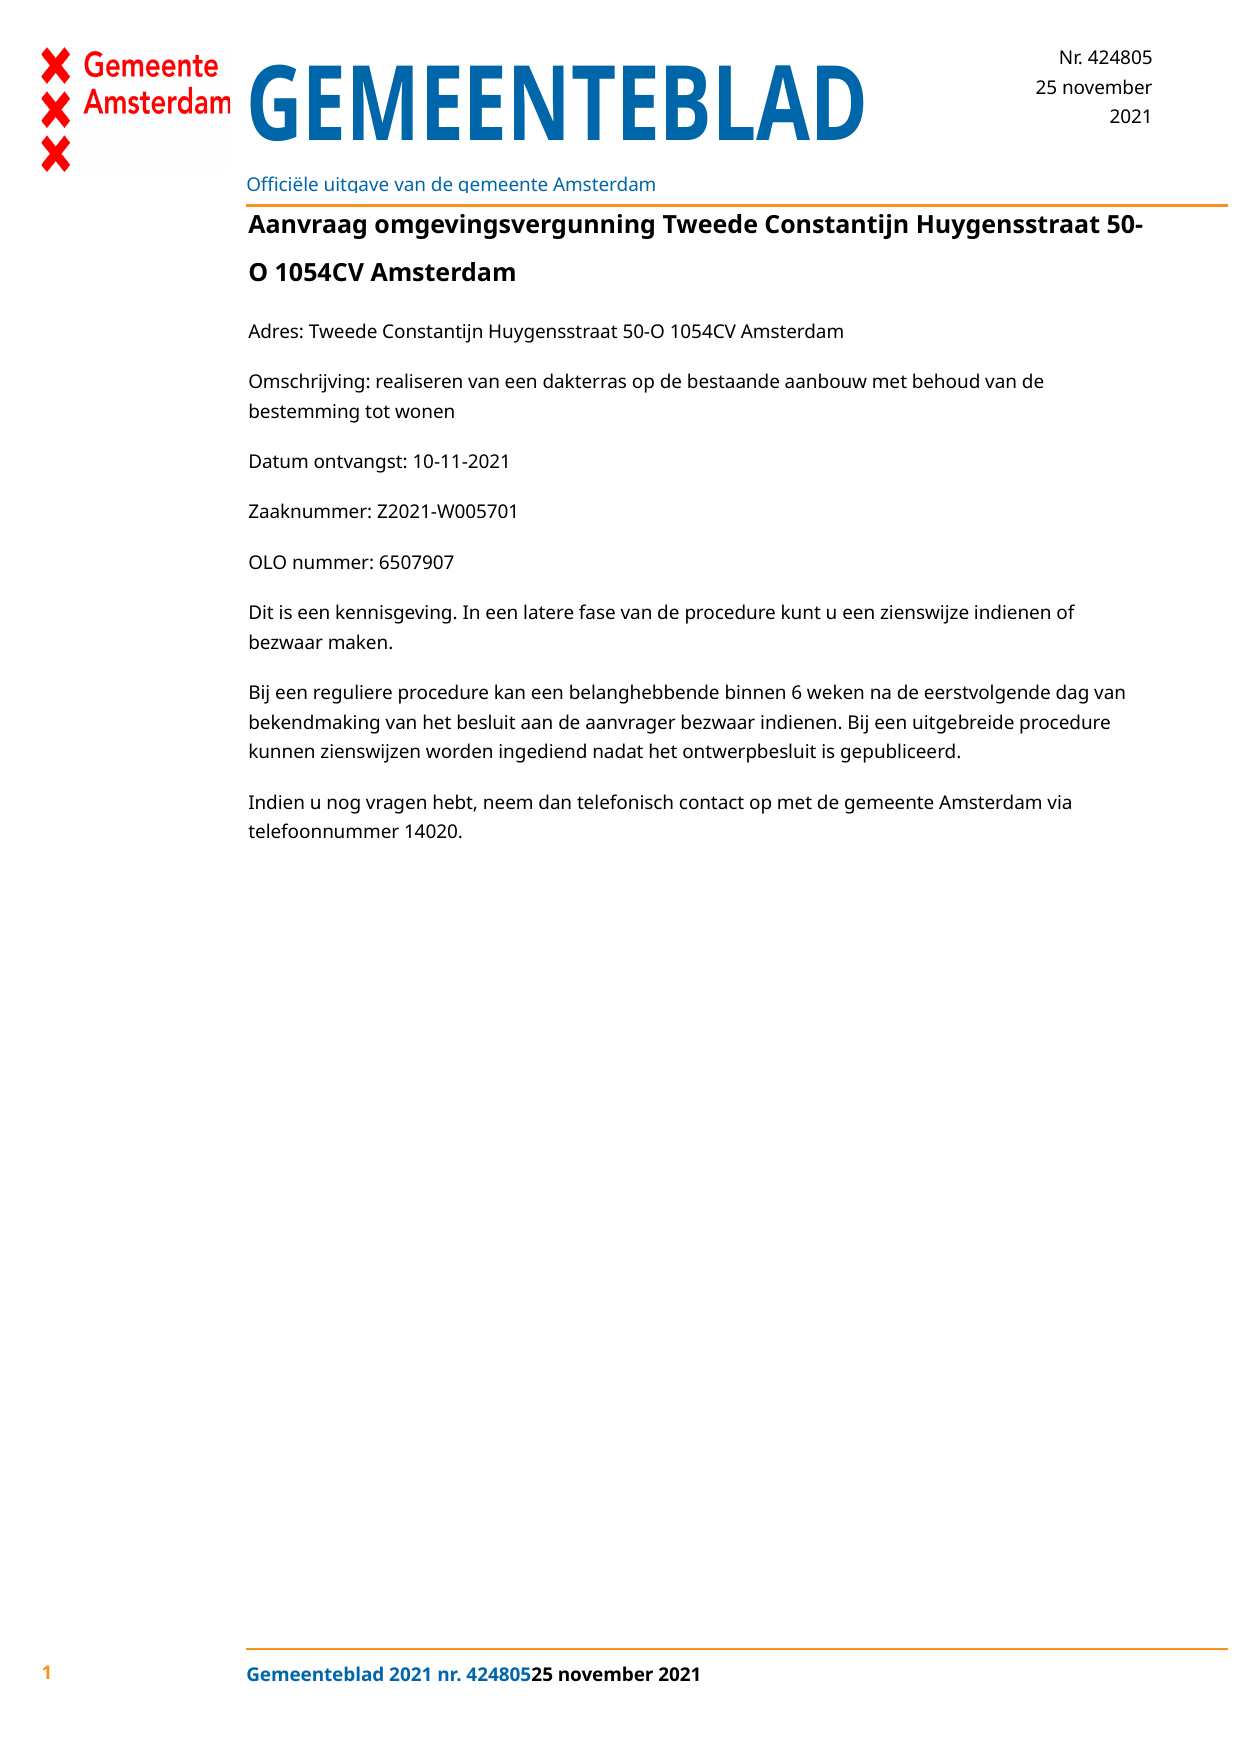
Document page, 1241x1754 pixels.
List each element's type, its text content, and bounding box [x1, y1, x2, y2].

text Dit is een kennisgeving. In een latere fase van de procedure kunt u een zienswijze indienen of bezwaar maken. [248, 599, 1152, 655]
text Indien u nog vragen hebt, neem dan telefonisch contact op met de gemeente Amsterdam via telefoonnummer 14020. [248, 789, 1152, 844]
text Zaaknummer: Z2021-W005701 [248, 499, 1152, 524]
text OLO nummer: 6507907 [248, 549, 1152, 575]
text Datum ontvangst: 10-11-2021 [248, 448, 1152, 474]
picture [41, 47, 231, 172]
text Bij een reguliere procedure kan een belanghebbende binnen 6 weken na de eerstvolgende dag van bekendmaking van het besluit aan de aanvrager bezwaar indienen. Bij een uitgebreide procedure kunnen zienswijzen worden ingediend nadat het ontwerpbesluit is gepubliceerd. [248, 679, 1152, 764]
text Adres: Tweede Constantijn Huygensstraat 50-O 1054CV Amsterdam [248, 318, 1152, 344]
text Aanvraag omgevingsvergunning Tweede Constantijn Huygensstraat 50-O 1054CV Amsterdam [248, 207, 1152, 288]
text Omschrijving: realiseren van een dakterras op de bestaande aanbouw met behoud van de bestemming tot wonen [248, 368, 1152, 424]
